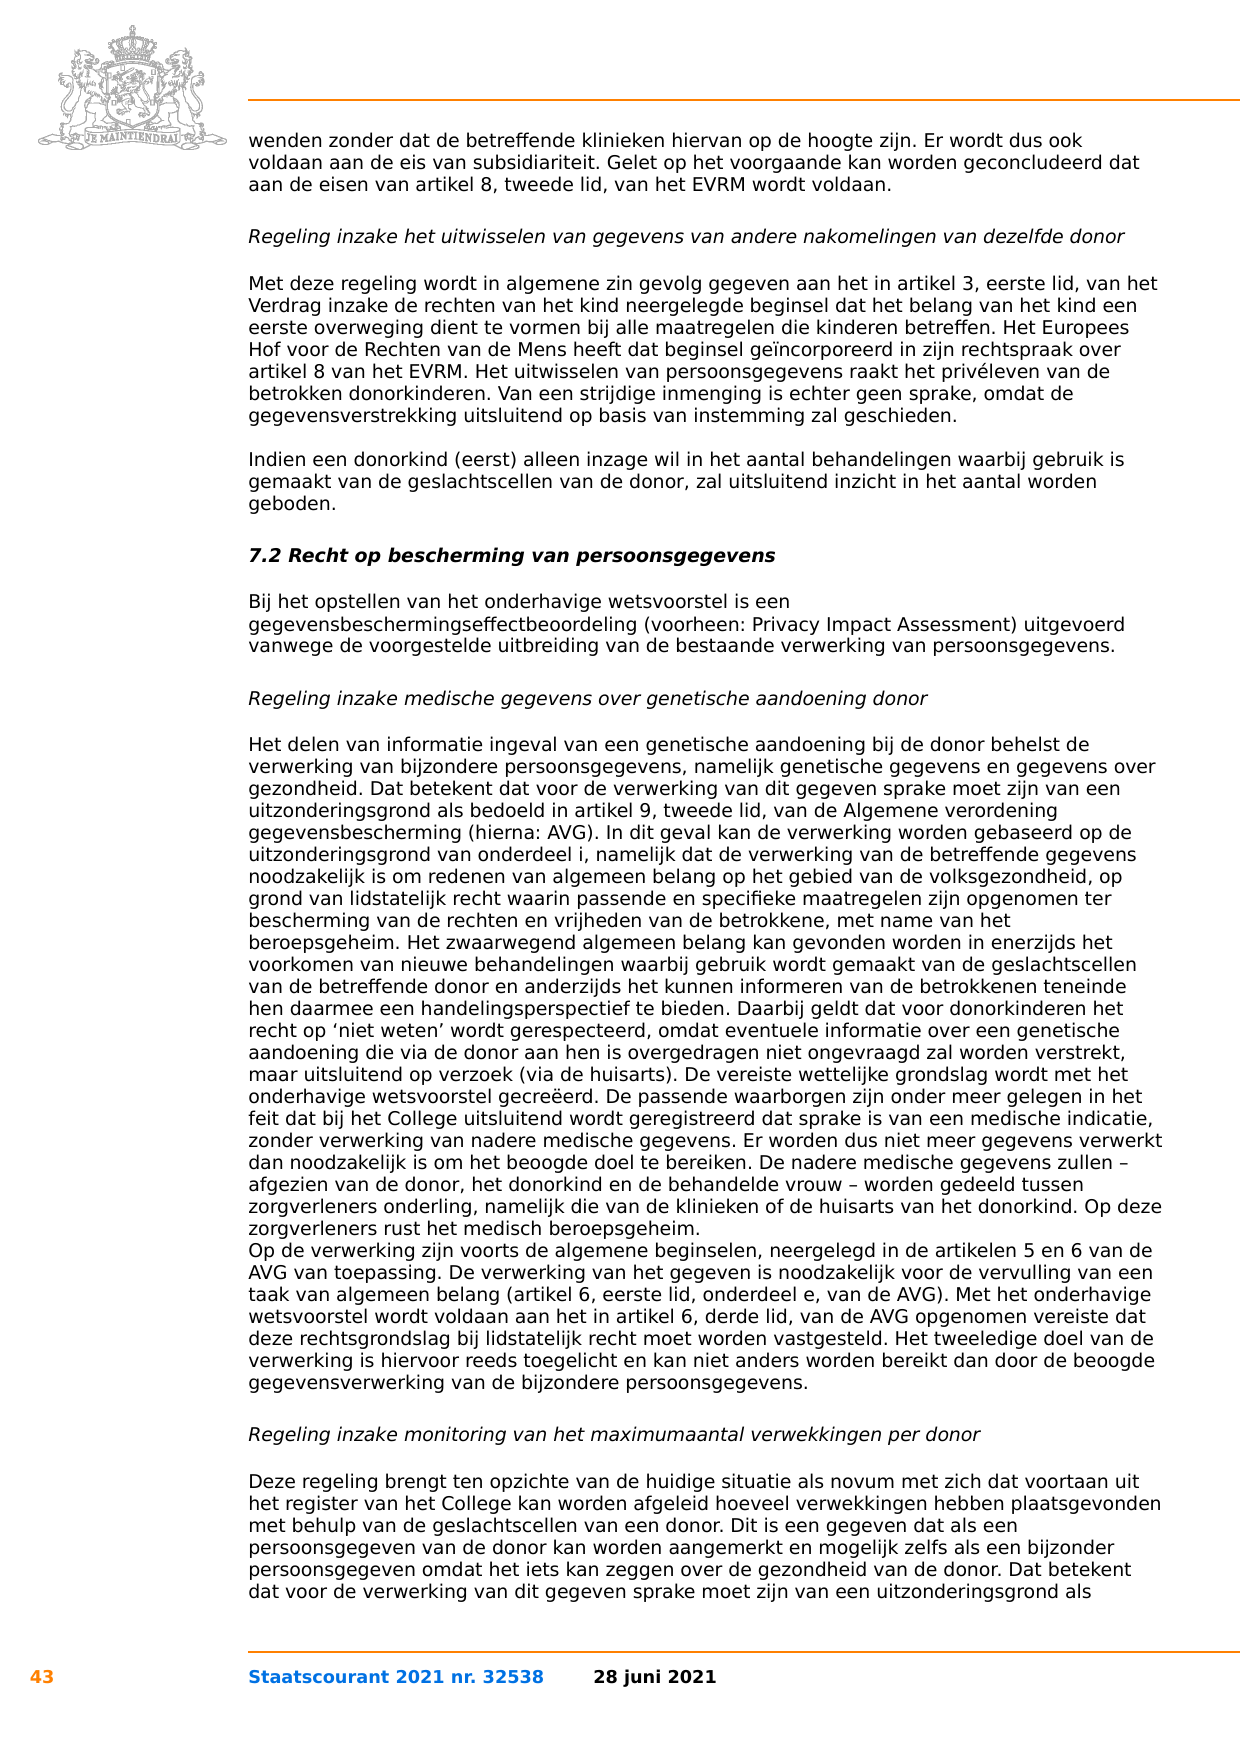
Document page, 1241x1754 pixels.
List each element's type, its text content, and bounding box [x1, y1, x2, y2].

subtitle 7.2 Recht op bescherming van persoonsgegevens [248, 544, 1163, 566]
text Het delen van informatie ingeval van een genetische aandoening bij de donor behelst de verwerking van bijzondere persoonsgegevens, namelijk genetische gegevens en gegevens over gezondheid. Dat betekent dat voor de verwerking van dit gegeven sprake moet zijn van een uitzonderingsgrond als bedoeld in artikel 9, tweede lid, van de Algemene verordening gegevensbescherming (hierna: AVG). In dit geval kan de verwerking worden gebaseerd op de uitzonderingsgrond van onderdeel i, namelijk dat de verwerking van de betreffende gegevens noodzakelijk is om redenen van algemeen belang op het gebied van de volksgezondheid, op grond van lidstatelijk recht waarin passende en specifieke maatregelen zijn opgenomen ter bescherming van de rechten en vrijheden van de betrokkene, met name van het beroepsgeheim. Het zwaarwegend algemeen belang kan gevonden worden in enerzijds het voorkomen van nieuwe behandelingen waarbij gebruik wordt gemaakt van de geslachtscellen van de betreffende donor en anderzijds het kunnen informeren van de betrokkenen teneinde hen daarmee een handelingsperspectief te bieden. Daarbij geldt dat voor donorkinderen het recht op ‘niet weten’ wordt gerespecteerd, omdat eventuele informatie over een genetische aandoening die via de donor aan hen is overgedragen niet ongevraagd zal worden verstrekt, maar uitsluitend op verzoek (via de huisarts). De vereiste wettelijke grondslag wordt met het onderhavige wetsvoorstel gecreëerd. De passende waarborgen zijn onder meer gelegen in het feit dat bij het College uitsluitend wordt geregistreerd dat sprake is van een medische indicatie, zonder verwerking van nadere medische gegevens. Er worden dus niet meer gegevens verwerkt dan noodzakelijk is om het beoogde doel te bereiken. De nadere medische gegevens zullen – afgezien van de donor, het donorkind en de behandelde vrouw – worden gedeeld tussen zorgverleners onderling, namelijk die van de klinieken of de huisarts van het donorkind. Op deze zorgverleners rust het medisch beroepsgeheim. [248, 734, 1163, 1240]
subtitle Regeling inzake het uitwisselen van gegevens van andere nakomelingen van dezelfde donor [248, 226, 1163, 248]
text Met deze regeling wordt in algemene zin gevolg gegeven aan het in artikel 3, eerste lid, van het Verdrag inzake de rechten van het kind neergelegde beginsel dat het belang van het kind een eerste overweging dient te vormen bij alle maatregelen die kinderen betreffen. Het Europees Hof voor de Rechten van de Mens heeft dat beginsel geïncorporeerd in zijn rechtspraak over artikel 8 van het EVRM. Het uitwisselen van persoonsgegevens raakt het privéleven van de betrokken donorkinderen. Van een strijdige inmenging is echter geen sprake, omdat de gegevensverstrekking uitsluitend op basis van instemming zal geschieden. [248, 273, 1163, 427]
text Op de verwerking zijn voorts de algemene beginselen, neergelegd in de artikelen 5 en 6 van de AVG van toepassing. De verwerking van het gegeven is noodzakelijk voor de vervulling van een taak van algemeen belang (artikel 6, eerste lid, onderdeel e, van de AVG). Met het onderhavige wetsvoorstel wordt voldaan aan het in artikel 6, derde lid, van de AVG opgenomen vereiste dat deze rechtsgrondslag bij lidstatelijk recht moet worden vastgesteld. Het tweeledige doel van de verwerking is hiervoor reeds toegelicht en kan niet anders worden bereikt dan door de beoogde gegevensverwerking van de bijzondere persoonsgegevens. [248, 1240, 1163, 1394]
text wenden zonder dat de betreffende klinieken hiervan op de hoogte zijn. Er wordt dus ook voldaan aan de eis van subsidiariteit. Gelet op het voorgaande kan worden geconcludeerd dat aan de eisen van artikel 8, tweede lid, van het EVRM wordt voldaan. [248, 130, 1163, 196]
text Indien een donorkind (eerst) alleen inzage wil in het aantal behandelingen waarbij gebruik is gemaakt van de geslachtscellen van de donor, zal uitsluitend inzicht in het aantal worden geboden. [248, 448, 1163, 514]
subtitle Regeling inzake medische gegevens over genetische aandoening donor [248, 687, 1163, 709]
text Deze regeling brengt ten opzichte van de huidige situatie als novum met zich dat voortaan uit het register van het College kan worden afgeleid hoeveel verwekkingen hebben plaatsgevonden met behulp van de geslachtscellen van een donor. Dit is een gegeven dat als een persoonsgegeven van de donor kan worden aangemerkt en mogelijk zelfs als een bijzonder persoonsgegeven omdat het iets kan zeggen over de gezondheid van de donor. Dat betekent dat voor de verwerking van dit gegeven sprake moet zijn van een uitzonderingsgrond als [248, 1471, 1163, 1603]
subtitle Regeling inzake monitoring van het maximumaantal verwekkingen per donor [248, 1424, 1163, 1446]
text Bij het opstellen van het onderhavige wetsvoorstel is een gegevensbeschermingseffectbeoordeling (voorheen: Privacy Impact Assessment) uitgevoerd vanwege de voorgestelde uitbreiding van de bestaande verwerking van persoonsgegevens. [248, 591, 1163, 657]
picture [38, 25, 227, 150]
